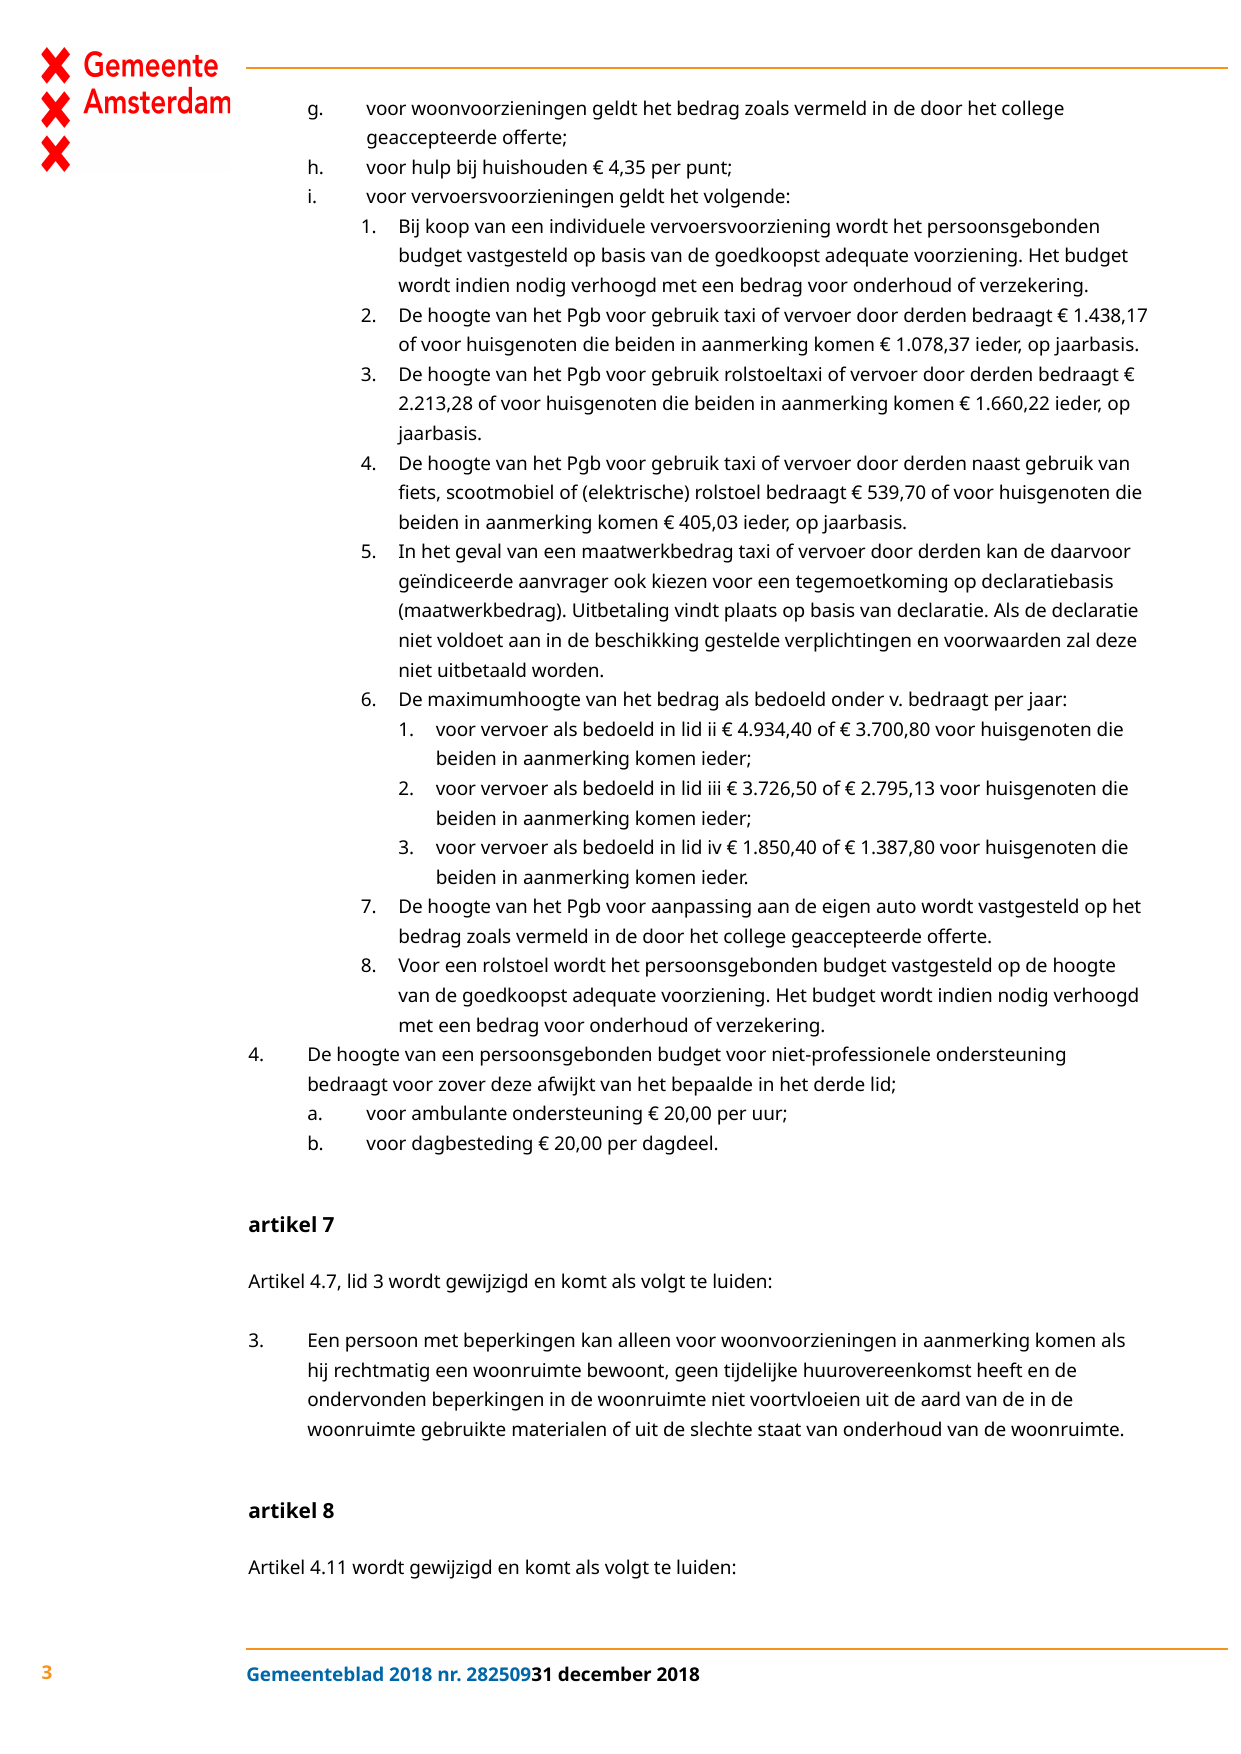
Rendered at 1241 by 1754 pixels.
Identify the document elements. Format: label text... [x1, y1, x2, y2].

list Een persoon met beperkingen kan alleen voor woonvoorzieningen in aanmerking komen als hij rechtmatig een woonruimte bewoont, geen tijdelijke huurovereenkomst heeft en de ondervonden beperkingen in de woonruimte niet voortvloeien uit de aard van de in de woonruimte gebruikte materialen of uit de slechte staat van onderhoud van de woonruimte. [248, 1327, 1152, 1442]
picture [41, 47, 231, 172]
list Bij koop van een individuele vervoersvoorziening wordt het persoonsgebonden budget vastgesteld op basis van de goedkoopst adequate voorziening. Het budget wordt indien nodig verhoogd met een bedrag voor onderhoud of verzekering. [361, 213, 1152, 298]
text Artikel 4.11 wordt gewijzigd en komt als volgt te luiden: [248, 1554, 1152, 1580]
list voor ambulante ondersteuning € 20,00 per uur; [307, 1101, 1152, 1126]
text artikel 8 [248, 1496, 1152, 1524]
text Artikel 4.7, lid 3 wordt gewijzigd en komt als volgt te luiden: [248, 1268, 1152, 1294]
list voor hulp bij huishouden € 4,35 per punt; [307, 154, 1152, 180]
list voor woonvoorzieningen geldt het bedrag zoals vermeld in de door het college geaccepteerde offerte; [307, 95, 1152, 150]
list voor vervoer als bedoeld in lid iii € 3.726,50 of € 2.795,13 voor huisgenoten die beiden in aanmerking komen ieder; [398, 775, 1152, 831]
text artikel 7 [248, 1210, 1152, 1239]
list De hoogte van het Pgb voor gebruik taxi of vervoer door derden naast gebruik van fiets, scootmobiel of (elektrische) rolstoel bedraagt € 539,70 of voor huisgenoten die beiden in aanmerking komen € 405,03 ieder, op jaarbasis. [361, 450, 1152, 535]
list voor vervoer als bedoeld in lid ii € 4.934,40 of € 3.700,80 voor huisgenoten die beiden in aanmerking komen ieder; [398, 716, 1152, 771]
list voor vervoer als bedoeld in lid iv € 1.850,40 of € 1.387,80 voor huisgenoten die beiden in aanmerking komen ieder. [398, 834, 1152, 890]
list voor vervoersvoorzieningen geldt het volgende: [307, 183, 1152, 209]
list Voor een rolstoel wordt het persoonsgebonden budget vastgesteld op de hoogte van de goedkoopst adequate voorziening. Het budget wordt indien nodig verhoogd met een bedrag voor onderhoud of verzekering. [361, 953, 1152, 1038]
list De hoogte van het Pgb voor gebruik taxi of vervoer door derden bedraagt € 1.438,17 of voor huisgenoten die beiden in aanmerking komen € 1.078,37 ieder, op jaarbasis. [361, 302, 1152, 357]
list De hoogte van het Pgb voor gebruik rolstoeltaxi of vervoer door derden bedraagt € 2.213,28 of voor huisgenoten die beiden in aanmerking komen € 1.660,22 ieder, op jaarbasis. [361, 361, 1152, 446]
list voor dagbesteding € 20,00 per dagdeel. [307, 1130, 1152, 1156]
list De maximumhoogte van het bedrag als bedoeld onder v. bedraagt per jaar: [361, 686, 1152, 712]
list In het geval van een maatwerkbedrag taxi of vervoer door derden kan de daarvoor geïndiceerde aanvrager ook kiezen voor een tegemoetkoming op declaratiebasis (maatwerkbedrag). Uitbetaling vindt plaats op basis van declaratie. Als de declaratie niet voldoet aan in de beschikking gestelde verplichtingen en voorwaarden zal deze niet uitbetaald worden. [361, 538, 1152, 683]
list De hoogte van het Pgb voor aanpassing aan de eigen auto wordt vastgesteld op het bedrag zoals vermeld in de door het college geaccepteerde offerte. [361, 893, 1152, 949]
list De hoogte van een persoonsgebonden budget voor niet-professionele ondersteuning bedraagt voor zover deze afwijkt van het bepaalde in het derde lid; [248, 1041, 1152, 1097]
